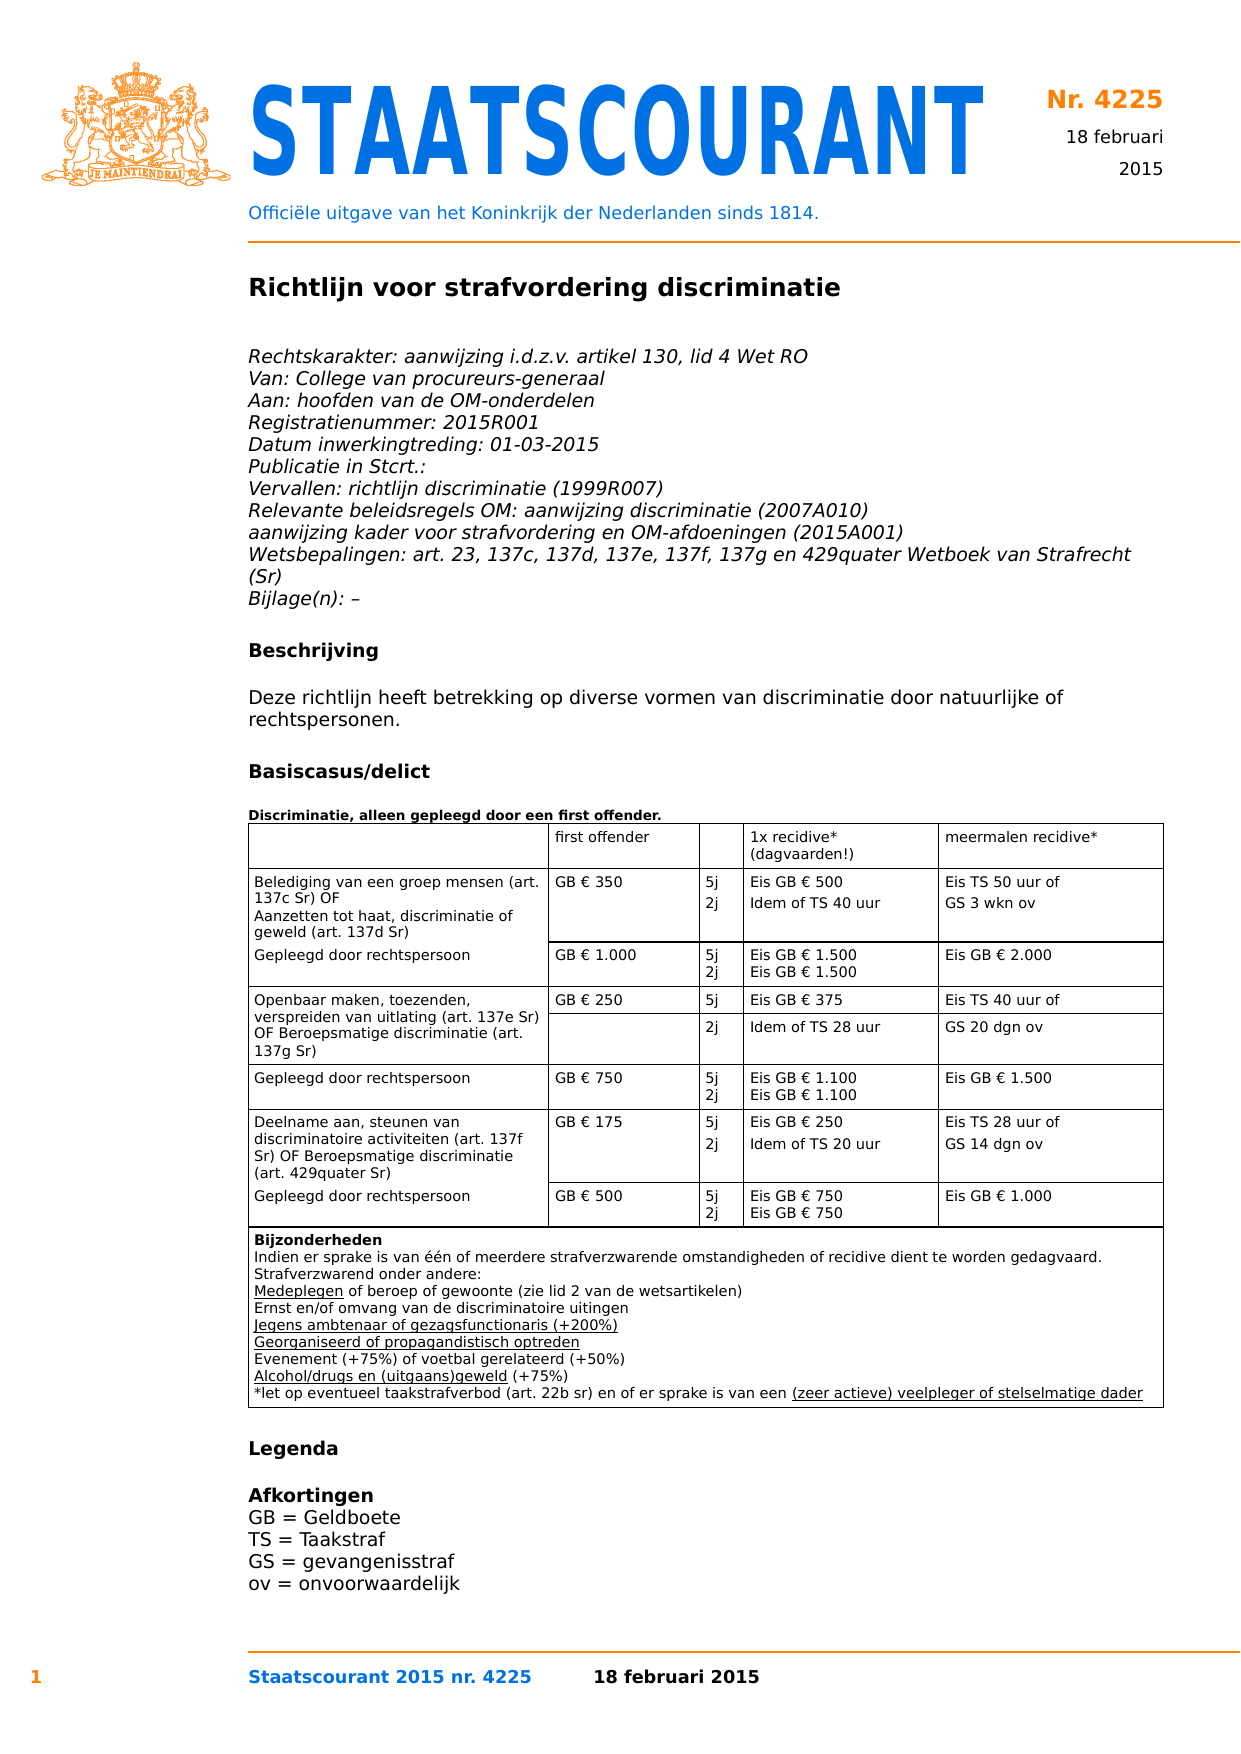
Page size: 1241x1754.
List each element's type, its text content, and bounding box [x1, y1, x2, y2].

table_cell Idem of TS 28 uur [744, 1014, 938, 1064]
table_header Discriminatie, alleen gepleegd door een first offender. [248, 808, 1163, 823]
table_cell 2j [700, 1205, 743, 1226]
table_cell Gepleegd door rechtspersoon [249, 1182, 548, 1205]
table_cell 2015 [998, 153, 1240, 203]
table_header [25, 62, 248, 241]
table_cell 5j [700, 1110, 743, 1131]
text Aan: hoofden van de OM-onderdelen [248, 390, 1163, 412]
table_cell Idem of TS 40 uur [744, 890, 938, 941]
table_cell 1x recidive* (dagvaarden!) [744, 824, 938, 868]
text Vervallen: richtlijn discriminatie (1999R007) [248, 478, 1163, 500]
table_cell [549, 890, 699, 941]
table_cell Bijzonderheden Indien er sprake is van één of meerdere strafverzwarende omstandigheden of recidive dient te worden gedagvaard. Strafverzwarend onder andere: Medeplegen of beroep of gewoonte (zie lid 2 van de wetsartikelen) Ernst en/of omvang van de discriminatoire uitingen Jegens ambtenaar of gezagsfunctionaris (+200%) Georganiseerd of propagandistisch optreden Evenement (+75%) of voetbal gerelateerd (+50%) Alcohol/drugs en (uitgaans)geweld (+75%) *let op eventueel taakstrafverbod (art. 22b sr) en of er sprake is van een (zeer actieve) veelpleger of stelselmatige dader [249, 1228, 1163, 1407]
text Wetsbepalingen: art. 23, 137c, 137d, 137e, 137f, 137g en 429quater Wetboek van Strafrecht (Sr) [248, 544, 1163, 588]
table_cell [939, 1087, 1163, 1108]
table_cell GB € 500 [549, 1183, 699, 1205]
table_cell Idem of TS 20 uur [744, 1131, 938, 1182]
table_cell Gepleegd door rechtspersoon [249, 941, 548, 964]
table_cell [549, 1014, 699, 1064]
text GB = Geldboete [248, 1507, 1163, 1529]
text Datum inwerkingtreding: 01-03-2015 [248, 434, 1163, 456]
table_cell Eis TS 28 uur of [939, 1110, 1163, 1131]
table_cell GB € 175 [549, 1110, 699, 1131]
table_cell first offender [549, 824, 699, 868]
table_cell 18 februari [998, 121, 1240, 153]
table_cell Eis GB € 1.500 [939, 1065, 1163, 1087]
table_cell [249, 964, 548, 986]
table_cell GB € 750 [549, 1065, 699, 1087]
table_cell meermalen recidive* [939, 824, 1163, 868]
text ov = onvoorwaardelijk [248, 1573, 1163, 1594]
table_cell 5j [700, 869, 743, 890]
table_cell [249, 1205, 548, 1226]
table_cell [549, 1131, 699, 1182]
subtitle Richtlijn voor strafvordering discriminatie [248, 273, 1163, 302]
table_cell Eis GB € 250 [744, 1110, 938, 1131]
table_cell Eis GB € 1.500 [744, 943, 938, 964]
table_cell Eis GB € 375 [744, 987, 938, 1013]
table_cell Eis GB € 750 [744, 1205, 938, 1226]
table_cell [249, 1087, 548, 1108]
text Publicatie in Stcrt.: [248, 456, 1163, 478]
table_cell 5j [700, 987, 743, 1013]
table_cell Eis GB € 750 [744, 1183, 938, 1205]
picture [41, 62, 231, 186]
table_cell GS 14 dgn ov [939, 1131, 1163, 1182]
subtitle Legenda [248, 1438, 1163, 1460]
table_cell Deelname aan, steunen van discriminatoire activiteiten (art. 137f Sr) OF Beroepsmatige discriminatie (art. 429quater Sr) [249, 1110, 548, 1182]
table_cell Eis TS 50 uur of [939, 869, 1163, 890]
text Van: College van procureurs-generaal [248, 368, 1163, 390]
table_cell Eis GB € 1.500 [744, 964, 938, 986]
table_cell Eis GB € 2.000 [939, 943, 1163, 964]
text Afkortingen [248, 1485, 1163, 1507]
table_cell Eis GB € 500 [744, 869, 938, 890]
table_cell 2j [700, 890, 743, 941]
text Registratienummer: 2015R001 [248, 412, 1163, 434]
table_cell Openbaar maken, toezenden, verspreiden van uitlating (art. 137e Sr) OF Beroepsmatige discriminatie (art. 137g Sr) [249, 987, 548, 1064]
table_header Nr. 4225 [998, 62, 1240, 121]
table_cell Eis GB € 1.100 [744, 1065, 938, 1087]
table_cell Gepleegd door rechtspersoon [249, 1065, 548, 1087]
table_cell GB € 1.000 [549, 943, 699, 964]
table_cell [549, 964, 699, 986]
table_cell 5j [700, 943, 743, 964]
table_cell GB € 250 [549, 987, 699, 1013]
text Rechtskarakter: aanwijzing i.d.z.v. artikel 130, lid 4 Wet RO [248, 346, 1163, 368]
subtitle Basiscasus/delict [248, 761, 1163, 783]
table_cell GS 20 dgn ov [939, 1014, 1163, 1064]
table_cell 2j [700, 1014, 743, 1064]
table_cell [249, 824, 548, 868]
text aanwijzing kader voor strafvordering en OM-afdoeningen (2015A001) [248, 522, 1163, 544]
text GS = gevangenisstraf [248, 1551, 1163, 1573]
table_cell [939, 1205, 1163, 1226]
table_cell [939, 964, 1163, 986]
table_cell Officiële uitgave van het Koninkrijk der Nederlanden sinds 1814. [248, 203, 1240, 241]
table_header STAATSCOURANT [248, 62, 998, 203]
text Bijlage(n): – [248, 588, 1163, 610]
text Deze richtlijn heeft betrekking op diverse vormen van discriminatie door natuurlijke of rechtspersonen. [248, 687, 1163, 731]
table_cell [549, 1205, 699, 1226]
table_cell 2j [700, 1087, 743, 1108]
table_cell Eis TS 40 uur of [939, 987, 1163, 1013]
table_cell 5j [700, 1065, 743, 1087]
subtitle Beschrijving [248, 640, 1163, 662]
text TS = Taakstraf [248, 1529, 1163, 1551]
table_cell 2j [700, 964, 743, 986]
table_cell 5j [700, 1183, 743, 1205]
table_cell [549, 1087, 699, 1108]
text Relevante beleidsregels OM: aanwijzing discriminatie (2007A010) [248, 500, 1163, 522]
table_cell GB € 350 [549, 869, 699, 890]
table_cell 2j [700, 1131, 743, 1182]
table_cell Eis GB € 1.100 [744, 1087, 938, 1108]
table_cell GS 3 wkn ov [939, 890, 1163, 941]
table_cell Eis GB € 1.000 [939, 1183, 1163, 1205]
table_cell Belediging van een groep mensen (art. 137c Sr) OF Aanzetten tot haat, discriminatie of geweld (art. 137d Sr) [249, 869, 548, 941]
table_cell [700, 824, 743, 868]
